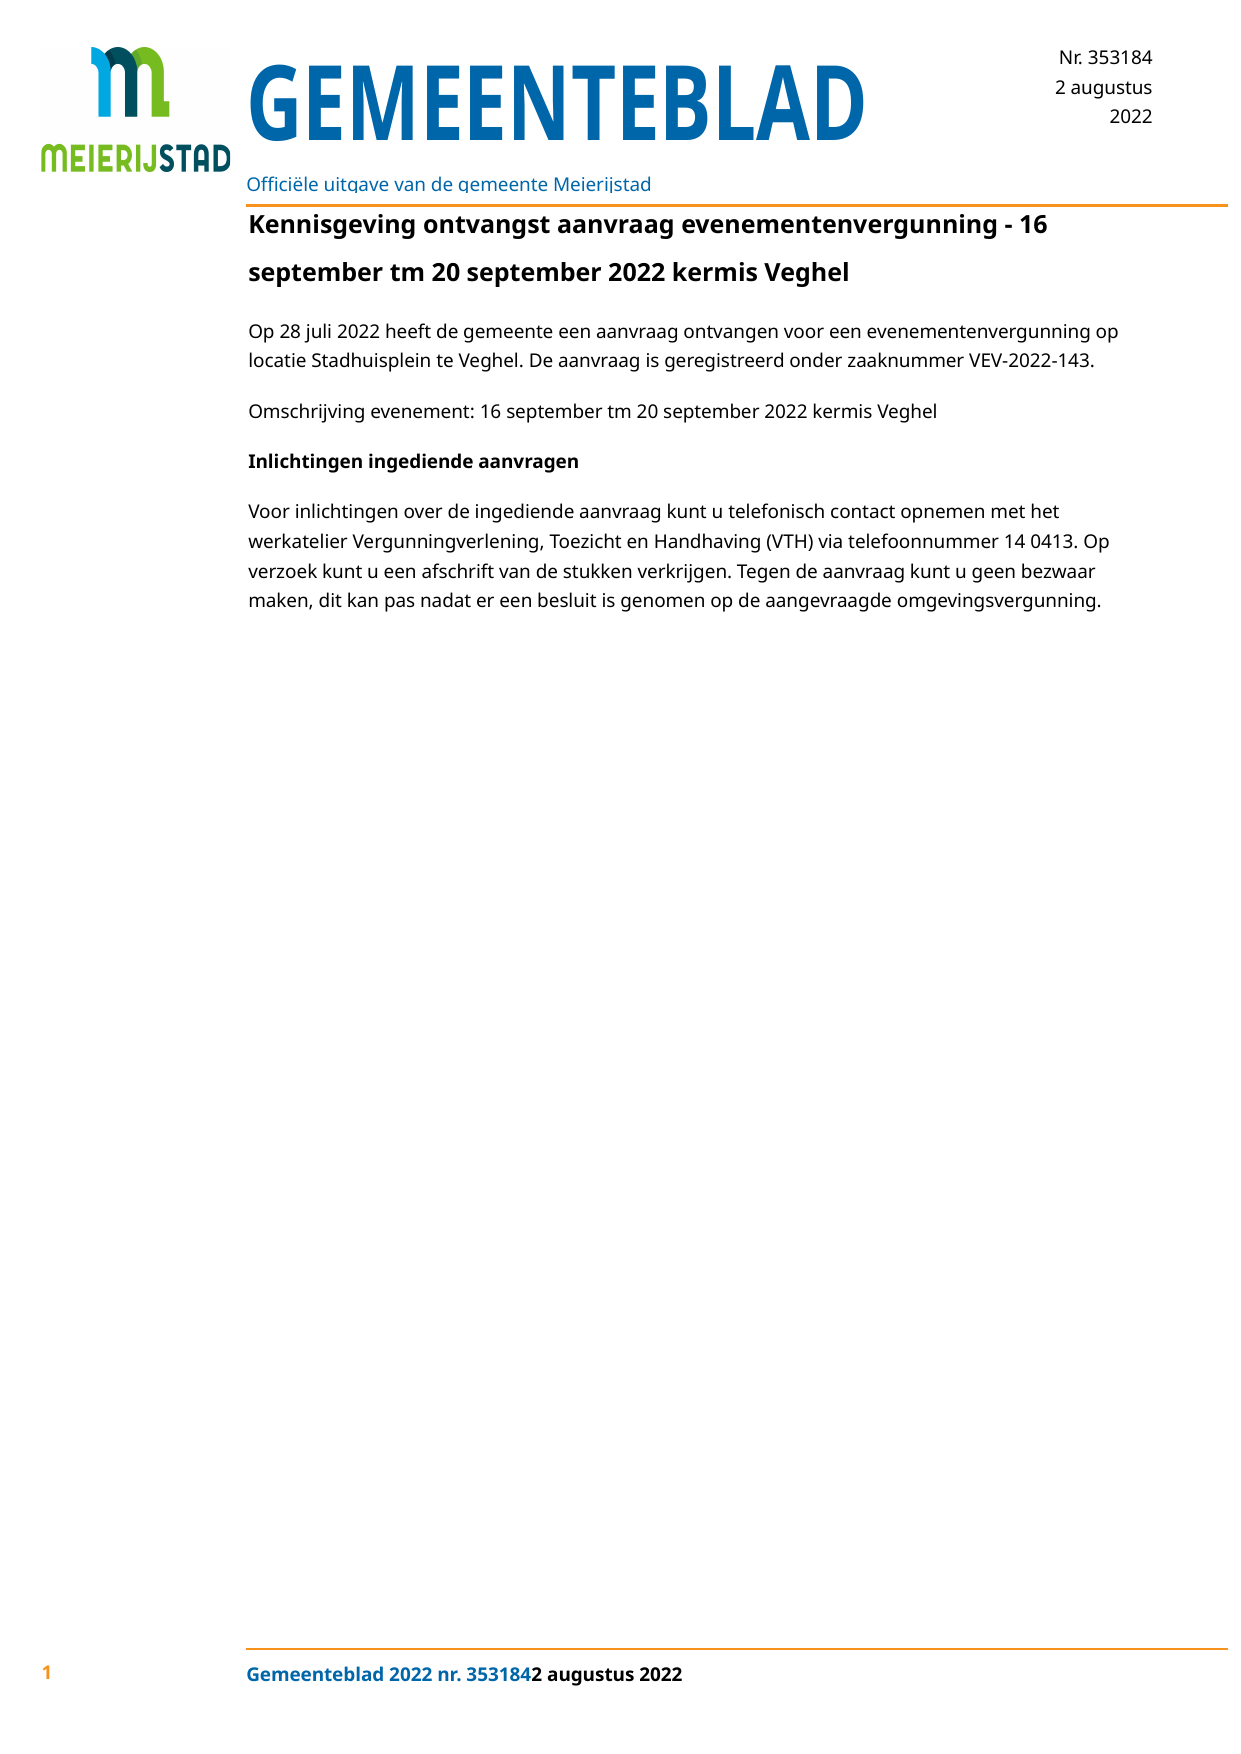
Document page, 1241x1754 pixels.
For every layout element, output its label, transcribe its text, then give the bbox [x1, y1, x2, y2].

text Omschrijving evenement: 16 september tm 20 september 2022 kermis Veghel [248, 398, 1152, 424]
text Kennisgeving ontvangst aanvraag evenementenvergunning - 16 september tm 20 september 2022 kermis Veghel [248, 207, 1152, 288]
text Op 28 juli 2022 heeft de gemeente een aanvraag ontvangen voor een evenementenvergunning op locatie Stadhuisplein te Veghel. De aanvraag is geregistreerd onder zaaknummer VEV-2022-143. [248, 318, 1152, 373]
text Voor inlichtingen over de ingediende aanvraag kunt u telefonisch contact opnemen met het werkatelier Vergunningverlening, Toezicht en Handhaving (VTH) via telefoonnummer 14 0413. Op verzoek kunt u een afschrift van de stukken verkrijgen. Tegen de aanvraag kunt u geen bezwaar maken, dit kan pas nadat er een besluit is genomen op de aangevraagde omgevingsvergunning. [248, 499, 1152, 613]
text Inlichtingen ingediende aanvragen [248, 448, 1152, 474]
picture [41, 47, 231, 172]
